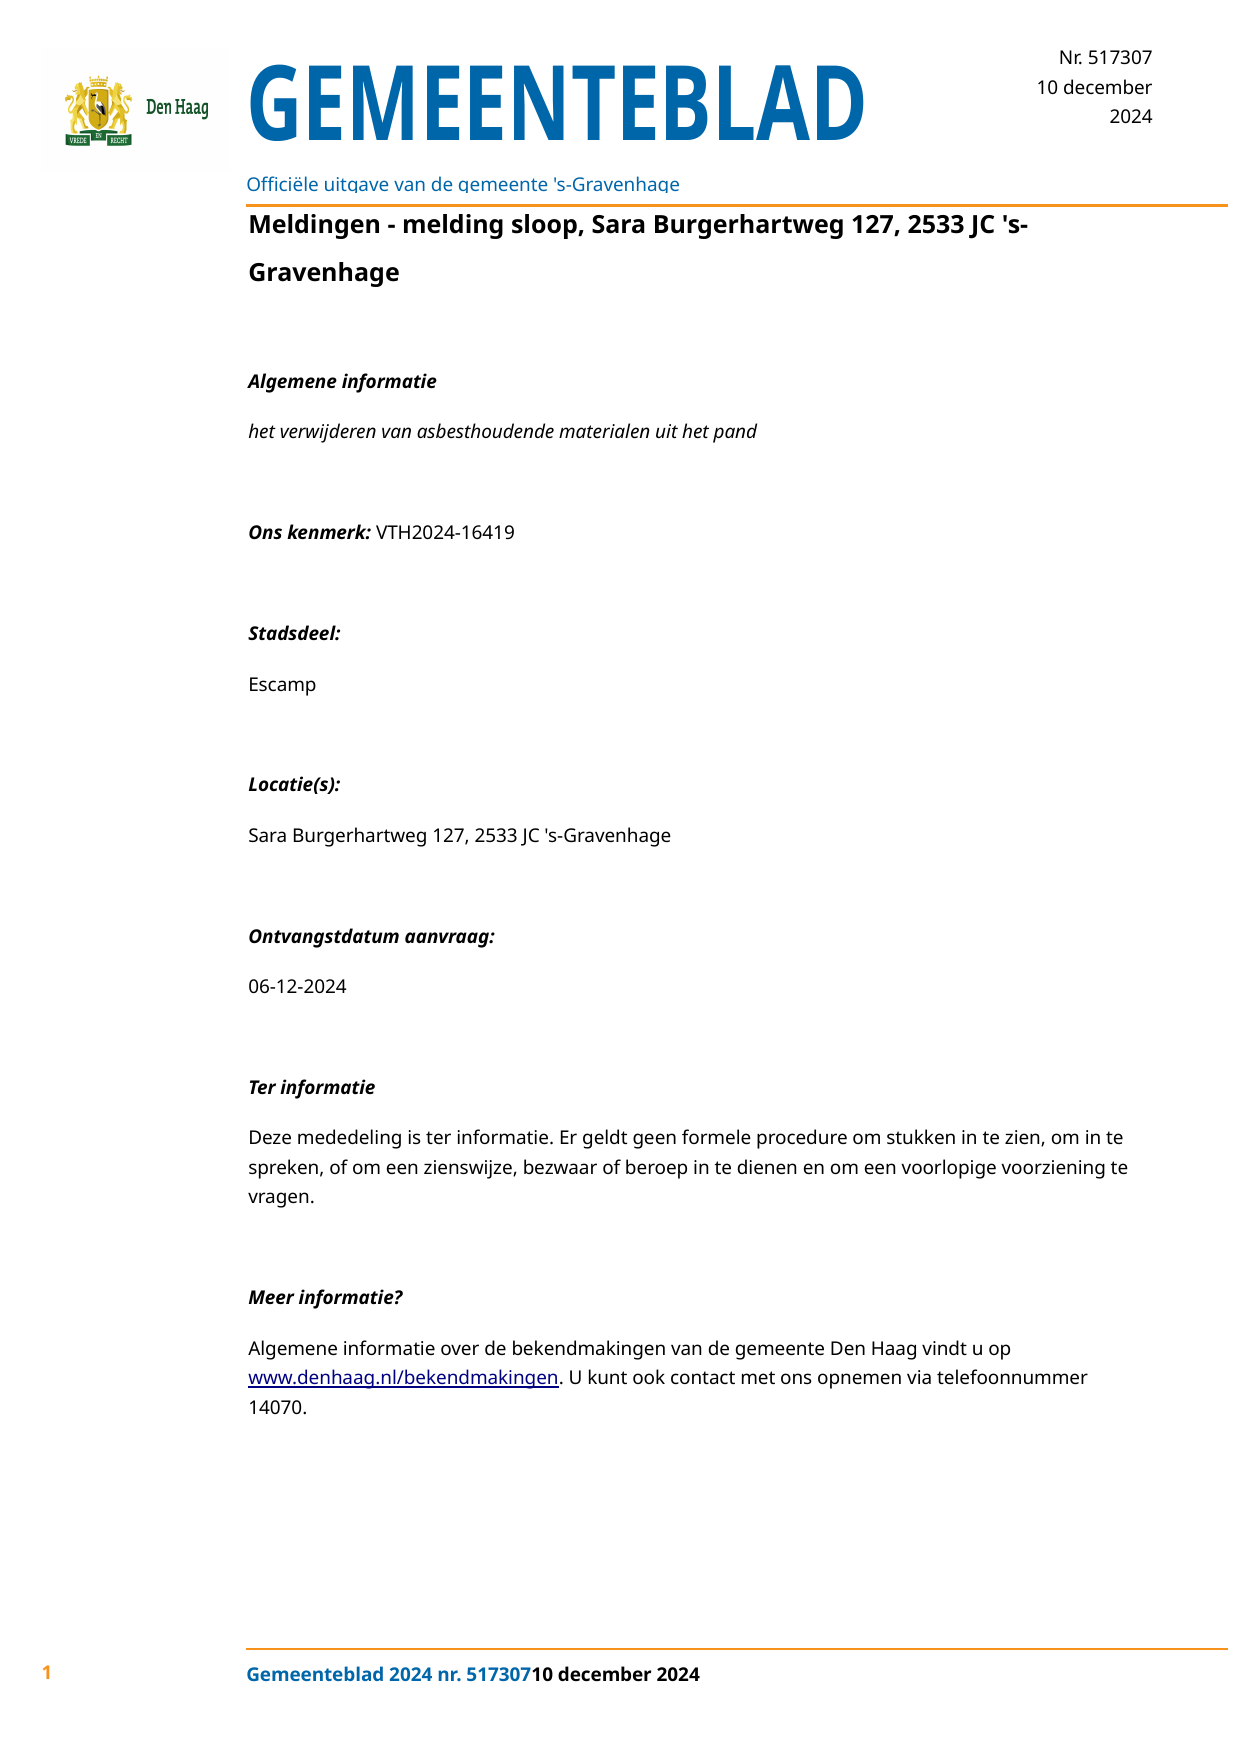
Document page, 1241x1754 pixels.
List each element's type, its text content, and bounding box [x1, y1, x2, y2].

text Algemene informatie over de bekendmakingen van de gemeente Den Haag vindt u op www.denhaag.nl/bekendmakingen. U kunt ook contact met ons opnemen via telefoonnummer 14070. [248, 1335, 1152, 1420]
text Algemene informatie [248, 368, 1152, 394]
text Locatie(s): [248, 772, 1152, 797]
text Ons kenmerk: VTH2024-16419 [248, 519, 1152, 545]
text Meer informatie? [248, 1284, 1152, 1310]
text Stadsdeel: [248, 620, 1152, 646]
text 06-12-2024 [248, 973, 1152, 999]
text Meldingen - melding sloop, Sara Burgerhartweg 127, 2533 JC 's-Gravenhage [248, 207, 1152, 288]
text Sara Burgerhartweg 127, 2533 JC 's-Gravenhage [248, 822, 1152, 848]
text het verwijderen van asbesthoudende materialen uit het pand [248, 419, 1152, 444]
picture [41, 47, 231, 172]
text Deze mededeling is ter informatie. Er geldt geen formele procedure om stukken in te zien, om in te spreken, of om een zienswijze, bezwaar of beroep in te dienen en om een voorlopige voorziening te vragen. [248, 1124, 1152, 1209]
text Ter informatie [248, 1074, 1152, 1100]
text Ontvangstdatum aanvraag: [248, 923, 1152, 949]
text Escamp [248, 671, 1152, 697]
